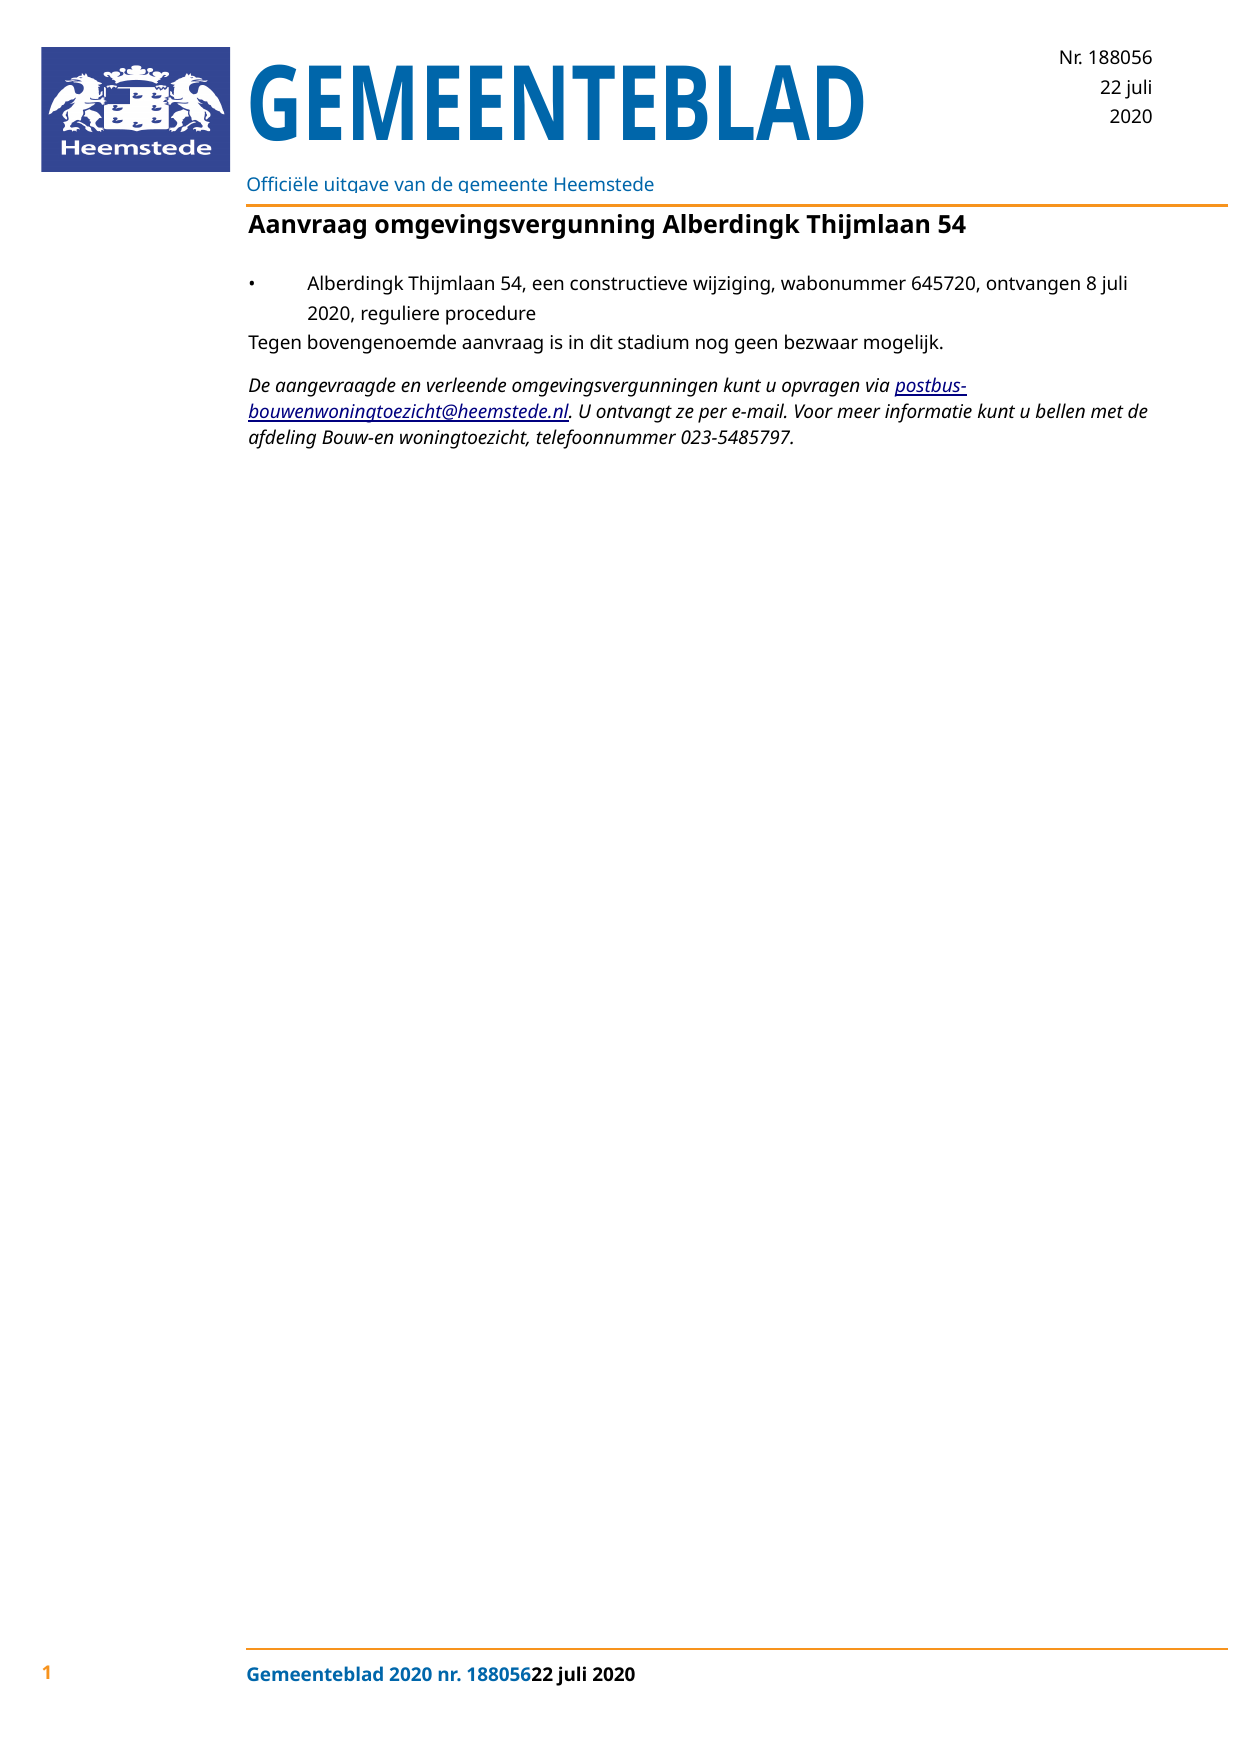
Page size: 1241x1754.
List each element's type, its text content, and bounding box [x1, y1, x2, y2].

picture [41, 47, 231, 172]
text De aangevraagde en verleende omgevingsvergunningen kunt u opvragen via postbus-bouwenwoningtoezicht@heemstede.nl. U ontvangt ze per e-mail. Voor meer informatie kunt u bellen met de afdeling Bouw-en woningtoezicht, telefoonnummer 023-5485797. [248, 373, 1152, 450]
text Aanvraag omgevingsvergunning Alberdingk Thijmlaan 54 [248, 207, 1152, 241]
text Tegen bovengenoemde aanvraag is in dit stadium nog geen bezwaar mogelijk. [248, 329, 1152, 355]
list Alberdingk Thijmlaan 54, een constructieve wijziging, wabonummer 645720, ontvangen 8 juli 2020, reguliere procedure [248, 270, 1152, 326]
